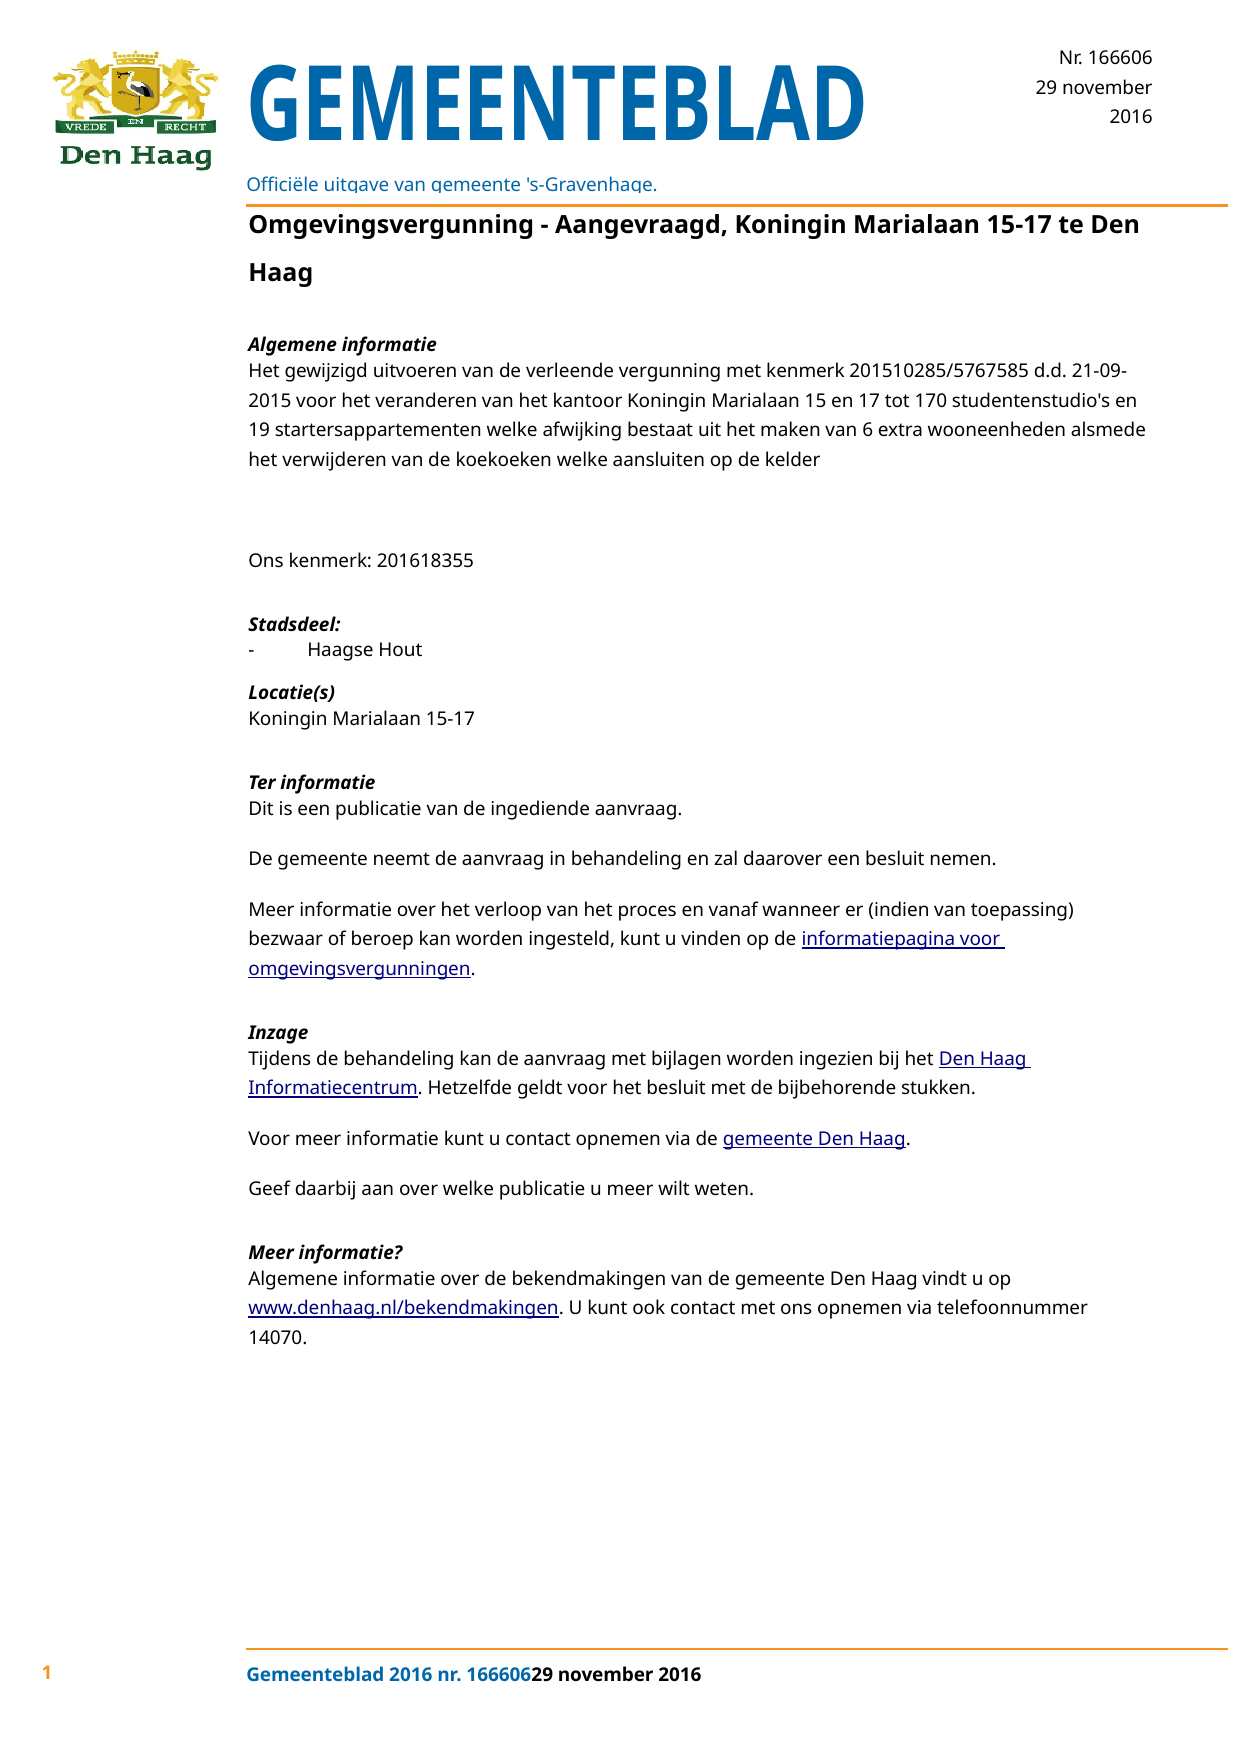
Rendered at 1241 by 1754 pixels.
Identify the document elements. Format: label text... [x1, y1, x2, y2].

text Ons kenmerk: 201618355 [248, 547, 1152, 572]
text Voor meer informatie kunt u contact opnemen via de gemeente Den Haag. [248, 1125, 1152, 1150]
picture [41, 47, 231, 172]
text Geef daarbij aan over welke publicatie u meer wilt weten. [248, 1175, 1152, 1201]
text Inzage [248, 1019, 1152, 1045]
text Locatie(s) [248, 679, 1152, 705]
text Ter informatie [248, 769, 1152, 795]
text Meer informatie? [248, 1239, 1152, 1265]
text Algemene informatie [248, 331, 1152, 357]
text Het gewijzigd uitvoeren van de verleende vergunning met kenmerk 201510285/5767585 d.d. 21-09-2015 voor het veranderen van het kantoor Koningin Marialaan 15 en 17 tot 170 studentenstudio's en 19 startersappartementen welke afwijking bestaat uit het maken van 6 extra wooneenheden alsmede het verwijderen van de koekoeken welke aansluiten op de kelder [248, 357, 1152, 472]
text Omgevingsvergunning - Aangevraagd, Koningin Marialaan 15-17 te Den Haag [248, 207, 1152, 288]
text De gemeente neemt de aanvraag in behandeling en zal daarover een besluit nemen. [248, 845, 1152, 871]
text Algemene informatie over de bekendmakingen van de gemeente Den Haag vindt u op www.denhaag.nl/bekendmakingen. U kunt ook contact met ons opnemen via telefoonnummer 14070. [248, 1265, 1152, 1350]
text Stadsdeel: [248, 611, 1152, 636]
text Meer informatie over het verloop van het proces en vanaf wanneer er (indien van toepassing) bezwaar of beroep kan worden ingesteld, kunt u vinden op de informatiepagina voor omgevingsvergunningen. [248, 896, 1152, 981]
text Koningin Marialaan 15-17 [248, 705, 1152, 731]
list Haagse Hout [248, 636, 1152, 662]
text Tijdens de behandeling kan de aanvraag met bijlagen worden ingezien bij het Den Haag Informatiecentrum. Hetzelfde geldt voor het besluit met de bijbehorende stukken. [248, 1045, 1152, 1100]
text Dit is een publicatie van de ingediende aanvraag. [248, 795, 1152, 821]
